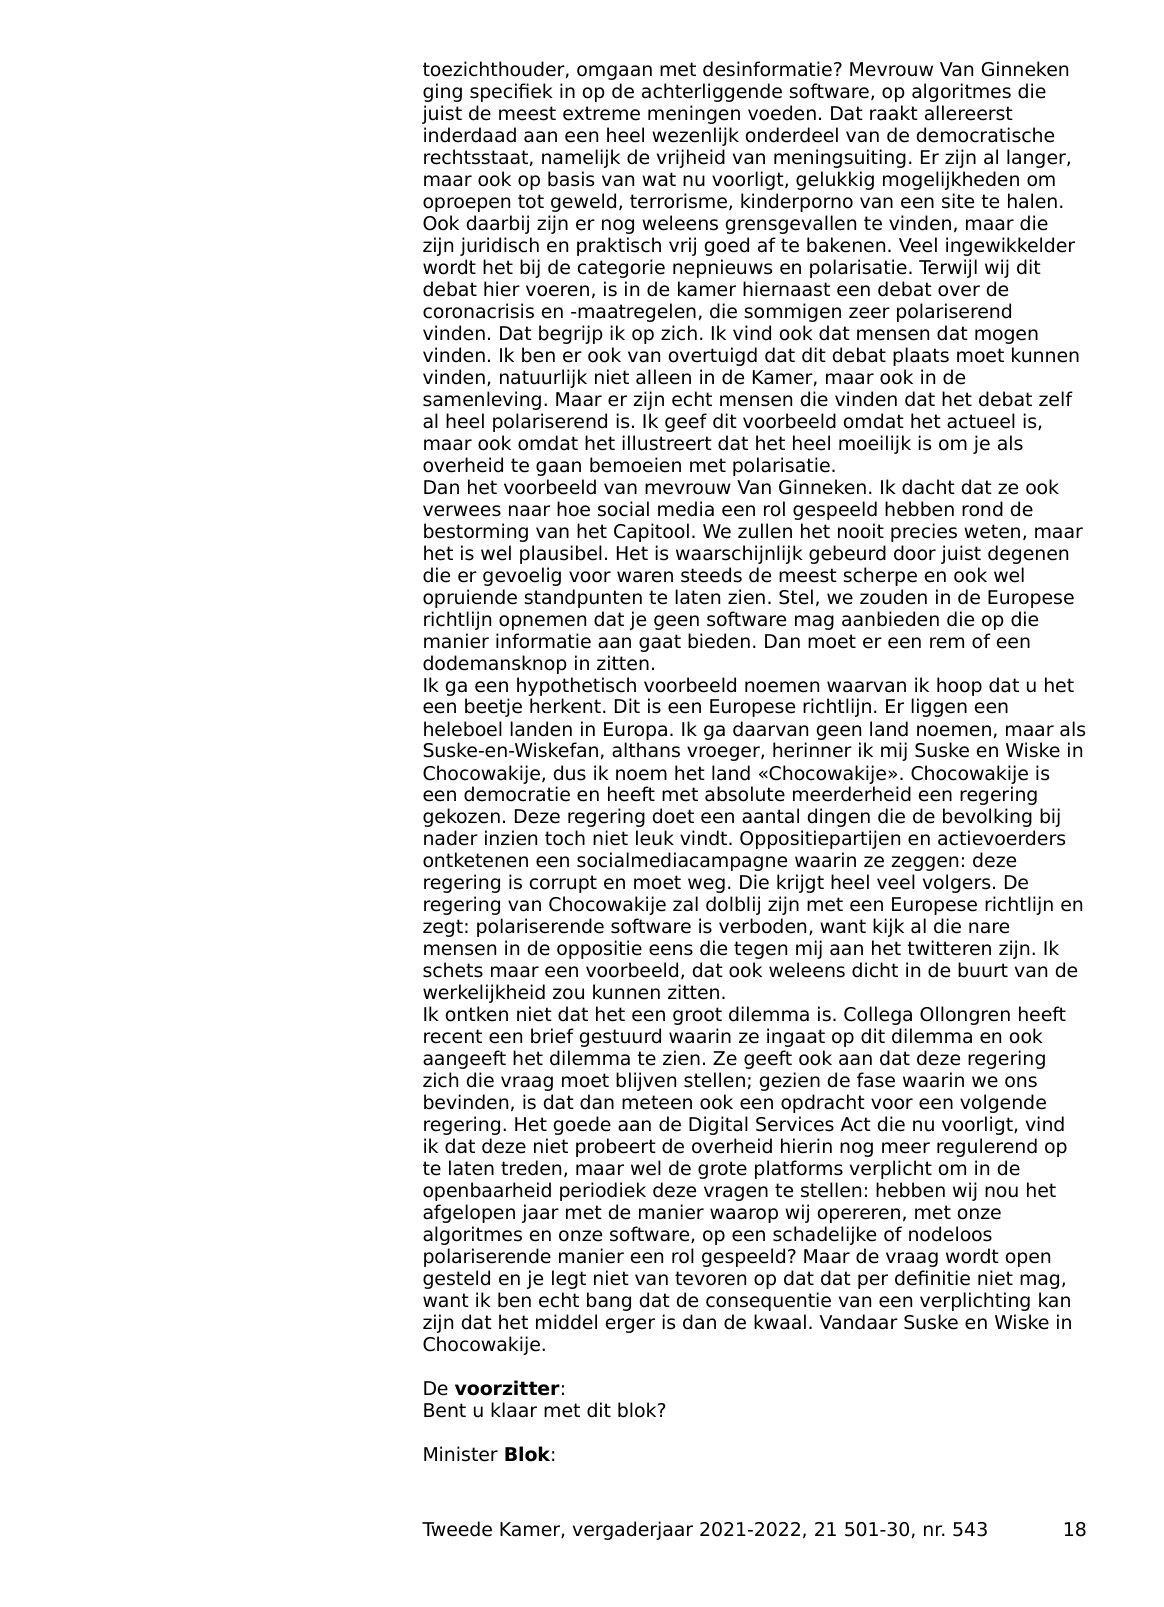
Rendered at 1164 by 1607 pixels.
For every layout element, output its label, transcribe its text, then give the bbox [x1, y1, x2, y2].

text Bent u klaar met dit blok? [422, 1400, 1087, 1422]
text Minister Blok: [422, 1444, 1087, 1466]
text Ik ga een hypothetisch voorbeeld noemen waarvan ik hoop dat u het een beetje herkent. Dit is een Europese richtlijn. Er liggen een heleboel landen in Europa. Ik ga daarvan geen land noemen, maar als Suske-en-Wiskefan, althans vroeger, herinner ik mij Suske en Wiske in Chocowakije, dus ik noem het land «Chocowakije». Chocowakije is een democratie en heeft met absolute meerderheid een regering gekozen. Deze regering doet een aantal dingen die de bevolking bij nader inzien toch niet leuk vindt. Oppositiepartijen en actievoerders ontketenen een socialmediacampagne waarin ze zeggen: deze regering is corrupt en moet weg. Die krijgt heel veel volgers. De regering van Chocowakije zal dolblij zijn met een Europese richtlijn en zegt: polariserende software is verboden, want kijk al die nare mensen in de oppositie eens die tegen mij aan het twitteren zijn. Ik schets maar een voorbeeld, dat ook weleens dicht in de buurt van de werkelijkheid zou kunnen zitten. [422, 674, 1087, 1004]
text Ik ontken niet dat het een groot dilemma is. Collega Ollongren heeft recent een brief gestuurd waarin ze ingaat op dit dilemma en ook aangeeft het dilemma te zien. Ze geeft ook aan dat deze regering zich die vraag moet blijven stellen; gezien de fase waarin we ons bevinden, is dat dan meteen ook een opdracht voor een volgende regering. Het goede aan de Digital Services Act die nu voorligt, vind ik dat deze niet probeert de overheid hierin nog meer regulerend op te laten treden, maar wel de grote platforms verplicht om in de openbaarheid periodiek deze vragen te stellen: hebben wij nou het afgelopen jaar met de manier waarop wij opereren, met onze algoritmes en onze software, op een schadelijke of nodeloos polariserende manier een rol gespeeld? Maar de vraag wordt open gesteld en je legt niet van tevoren op dat dat per definitie niet mag, want ik ben echt bang dat de consequentie van een verplichting kan zijn dat het middel erger is dan de kwaal. Vandaar Suske en Wiske in Chocowakije. [422, 1004, 1087, 1356]
text toezichthouder, omgaan met desinformatie? Mevrouw Van Ginneken ging specifiek in op de achterliggende software, op algoritmes die juist de meest extreme meningen voeden. Dat raakt allereerst inderdaad aan een heel wezenlijk onderdeel van de democratische rechtsstaat, namelijk de vrijheid van meningsuiting. Er zijn al langer, maar ook op basis van wat nu voorligt, gelukkig mogelijkheden om oproepen tot geweld, terrorisme, kinderporno van een site te halen. Ook daarbij zijn er nog weleens grensgevallen te vinden, maar die zijn juridisch en praktisch vrij goed af te bakenen. Veel ingewikkelder wordt het bij de categorie nepnieuws en polarisatie. Terwijl wij dit debat hier voeren, is in de kamer hiernaast een debat over de coronacrisis en -maatregelen, die sommigen zeer polariserend vinden. Dat begrijp ik op zich. Ik vind ook dat mensen dat mogen vinden. Ik ben er ook van overtuigd dat dit debat plaats moet kunnen vinden, natuurlijk niet alleen in de Kamer, maar ook in de samenleving. Maar er zijn echt mensen die vinden dat het debat zelf al heel polariserend is. Ik geef dit voorbeeld omdat het actueel is, maar ook omdat het illustreert dat het heel moeilijk is om je als overheid te gaan bemoeien met polarisatie. [422, 59, 1087, 477]
text De voorzitter: [422, 1378, 1087, 1400]
text Dan het voorbeeld van mevrouw Van Ginneken. Ik dacht dat ze ook verwees naar hoe social media een rol gespeeld hebben rond de bestorming van het Capitool. We zullen het nooit precies weten, maar het is wel plausibel. Het is waarschijnlijk gebeurd door juist degenen die er gevoelig voor waren steeds de meest scherpe en ook wel opruiende standpunten te laten zien. Stel, we zouden in de Europese richtlijn opnemen dat je geen software mag aanbieden die op die manier informatie aan gaat bieden. Dan moet er een rem of een dodemansknop in zitten. [422, 477, 1087, 674]
